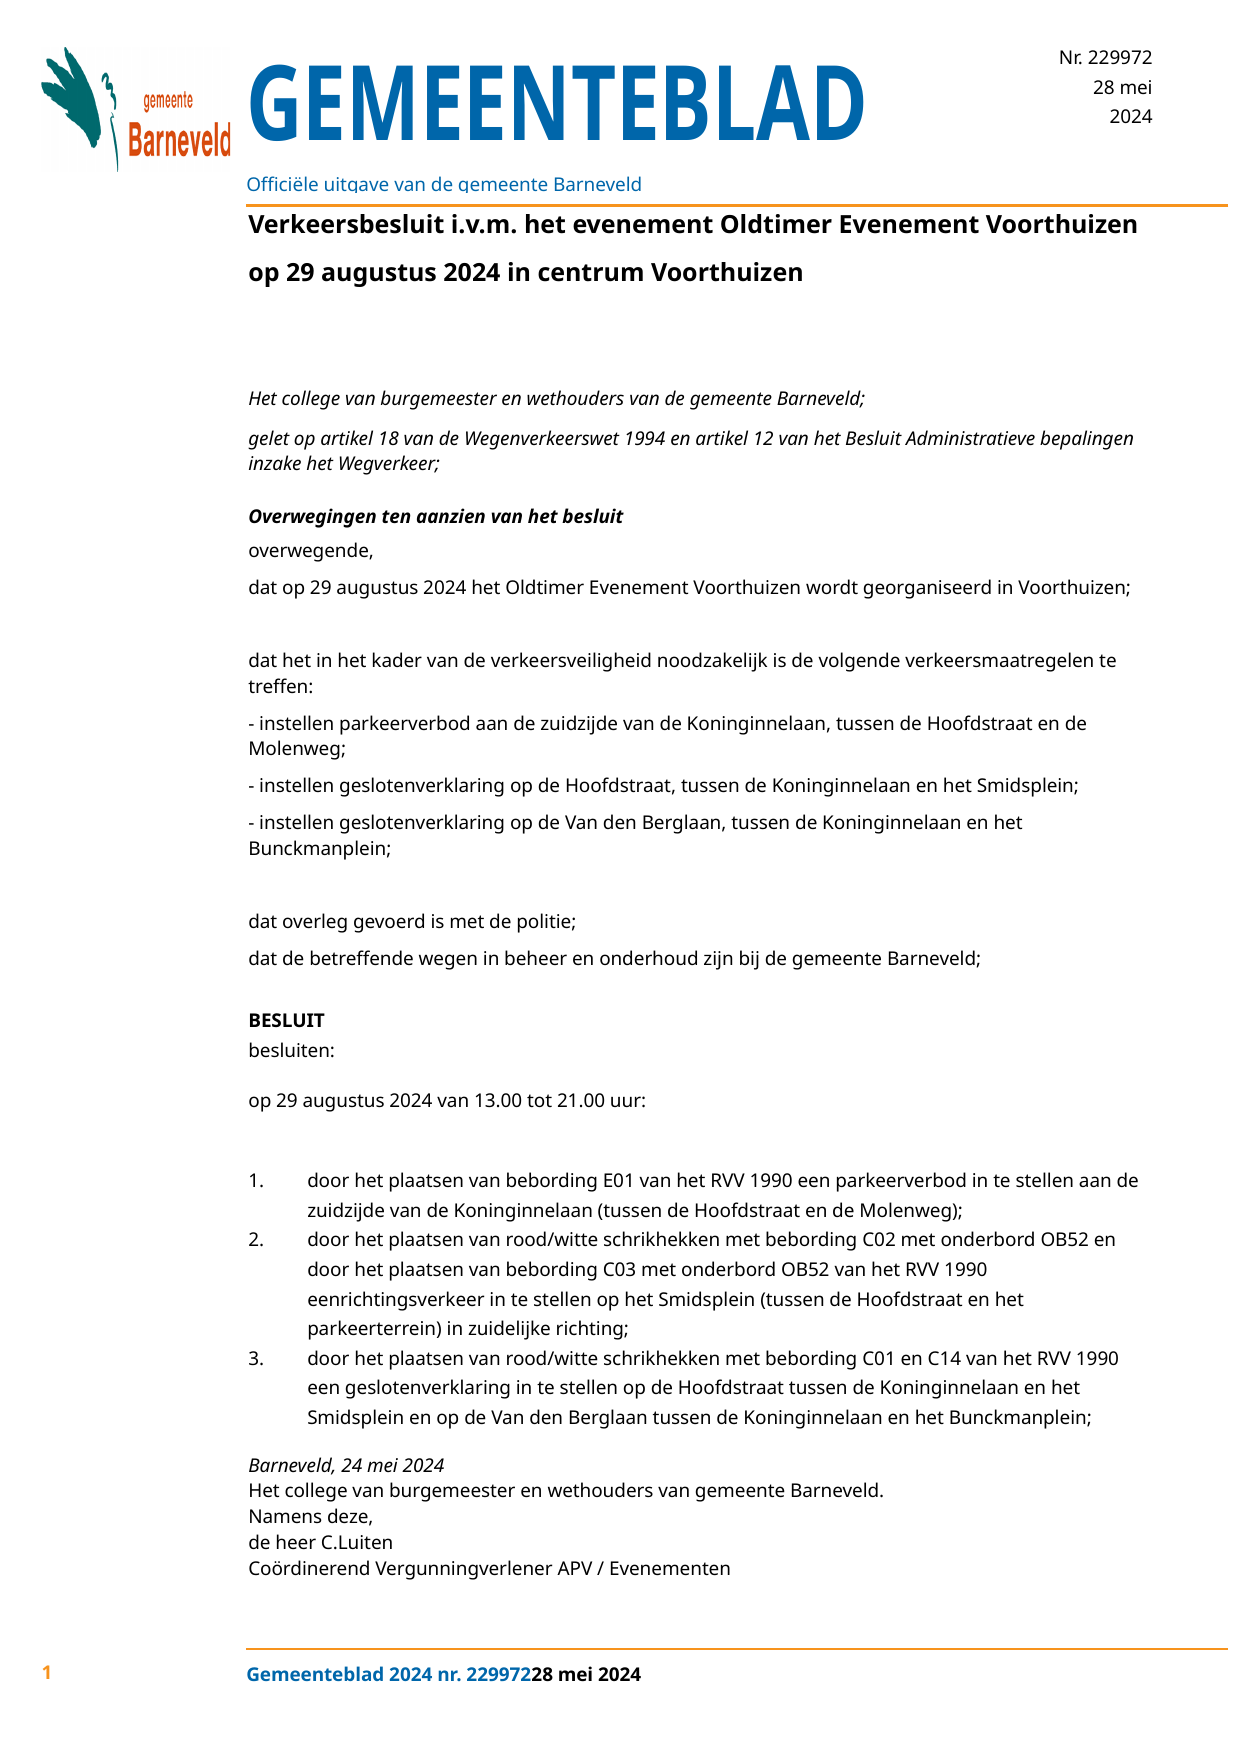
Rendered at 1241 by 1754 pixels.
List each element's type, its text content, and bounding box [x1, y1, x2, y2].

list door het plaatsen van rood/witte schrikhekken met bebording C01 en C14 van het RVV 1990 een geslotenverklaring in te stellen op de Hoofdstraat tussen de Koninginnelaan en het Smidsplein en op de Van den Berglaan tussen de Koninginnelaan en het Bunckmanplein; [248, 1345, 1152, 1430]
text - instellen geslotenverklaring op de Hoofdstraat, tussen de Koninginnelaan en het Smidsplein; [248, 772, 1152, 798]
text Barneveld, 24 mei 2024 [248, 1452, 1152, 1478]
picture [41, 47, 231, 172]
text Het college van burgemeester en wethouders van gemeente Barneveld. [248, 1478, 1152, 1503]
text gelet op artikel 18 van de Wegenverkeerswet 1994 en artikel 12 van het Besluit Administratieve bepalingen inzake het Wegverkeer; [248, 425, 1152, 476]
text op 29 augustus 2024 van 13.00 tot 21.00 uur: [248, 1087, 1152, 1113]
text Coördinerend Vergunningverlener APV / Evenementen [248, 1555, 1152, 1581]
text besluiten: [248, 1037, 1152, 1063]
list door het plaatsen van bebording E01 van het RVV 1990 een parkeerverbod in te stellen aan de zuidzijde van de Koninginnelaan (tussen de Hoofdstraat en de Molenweg); [248, 1167, 1152, 1223]
text dat de betreffende wegen in beheer en onderhoud zijn bij de gemeente Barneveld; [248, 945, 1152, 970]
text BESLUIT [248, 1007, 1152, 1033]
text dat overleg gevoerd is met de politie; [248, 908, 1152, 934]
text Namens deze, [248, 1503, 1152, 1529]
text Verkeersbesluit i.v.m. het evenement Oldtimer Evenement Voorthuizen op 29 augustus 2024 in centrum Voorthuizen [248, 207, 1152, 288]
text dat het in het kader van de verkeersveiligheid noodzakelijk is de volgende verkeersmaatregelen te treffen: [248, 647, 1152, 699]
text Het college van burgemeester en wethouders van de gemeente Barneveld; [248, 386, 1152, 411]
list door het plaatsen van rood/witte schrikhekken met bebording C02 met onderbord OB52 en door het plaatsen van bebording C03 met onderbord OB52 van het RVV 1990 eenrichtingsverkeer in te stellen op het Smidsplein (tussen de Hoofdstraat en het parkeerterrein) in zuidelijke richting; [248, 1227, 1152, 1341]
text - instellen parkeerverbod aan de zuidzijde van de Koninginnelaan, tussen de Hoofdstraat en de Molenweg; [248, 710, 1152, 761]
text - instellen geslotenverklaring op de Van den Berglaan, tussen de Koninginnelaan en het Bunckmanplein; [248, 809, 1152, 860]
text de heer C.Luiten [248, 1529, 1152, 1555]
text dat op 29 augustus 2024 het Oldtimer Evenement Voorthuizen wordt georganiseerd in Voorthuizen; [248, 574, 1152, 600]
text overwegende, [248, 537, 1152, 563]
text Overwegingen ten aanzien van het besluit [248, 503, 1152, 529]
